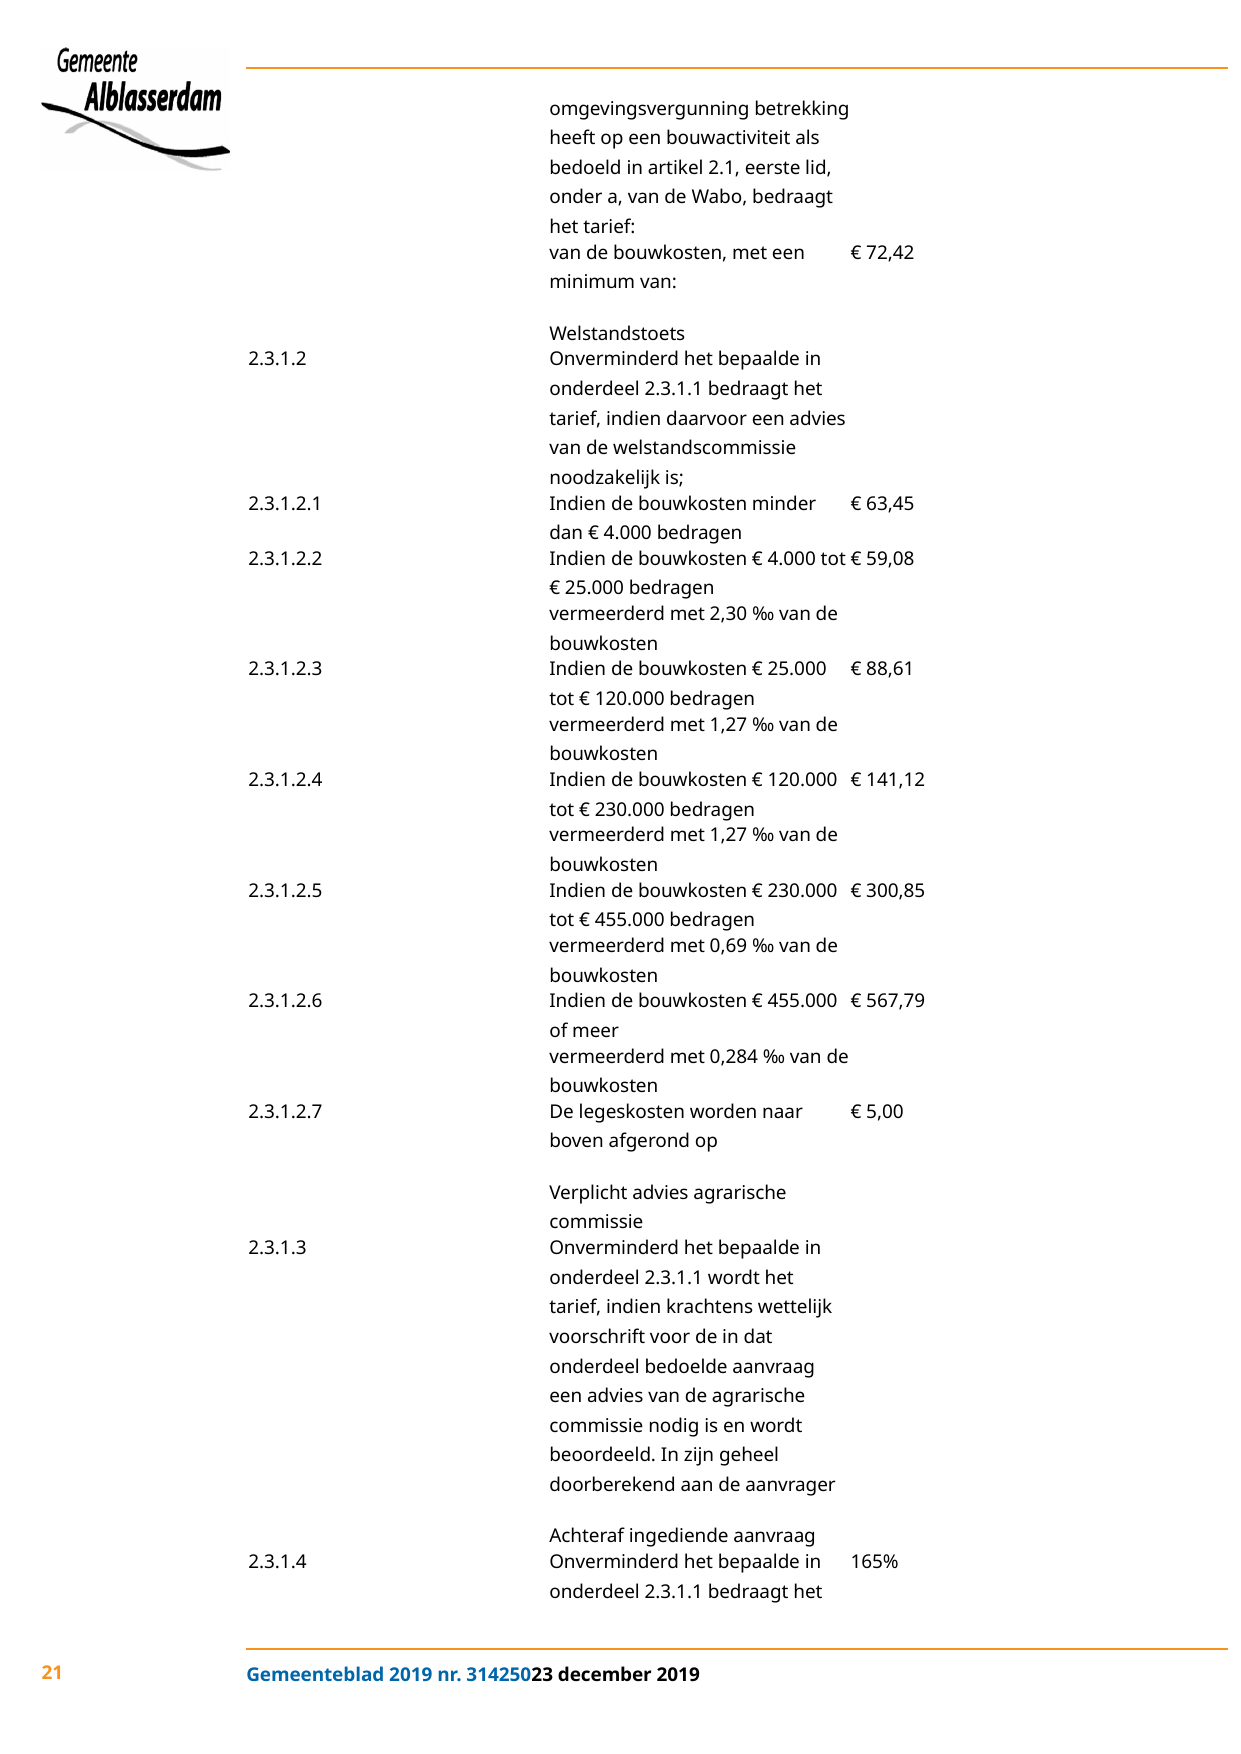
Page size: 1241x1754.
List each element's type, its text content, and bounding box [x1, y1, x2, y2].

table_cell [248, 600, 549, 656]
table_cell [248, 1179, 549, 1234]
table_cell [248, 711, 549, 766]
table_cell [248, 294, 549, 320]
table_cell [248, 822, 549, 877]
table_cell [850, 1043, 1152, 1098]
table_cell omgevingsvergunning betrekking heeft op een bouwactiviteit als bedoeld in artikel 2.1, eerste lid, onder a, van de Wabo, bedraagt het tarief: [549, 95, 850, 239]
table_cell € 300,85 [850, 877, 1152, 932]
table_cell Indien de bouwkosten € 4.000 tot € 25.000 bedragen [549, 545, 850, 600]
table_cell 2.3.1.2.4 [248, 766, 549, 822]
table_cell 165% [850, 1548, 1152, 1604]
table_cell [850, 600, 1152, 656]
table_cell Onverminderd het bepaalde in onderdeel 2.3.1.1 bedraagt het tarief, indien daarvoor een advies van de welstandscommissie noodzakelijk is; [549, 346, 850, 490]
table_cell vermeerderd met 1,27 ‰ van de bouwkosten [549, 822, 850, 877]
table_cell Indien de bouwkosten € 120.000 tot € 230.000 bedragen [549, 766, 850, 822]
table_cell [850, 1154, 1152, 1179]
table_cell € 88,61 [850, 656, 1152, 711]
table_cell [850, 1179, 1152, 1234]
table_cell [549, 1497, 850, 1523]
table_cell 2.3.1.2.2 [248, 545, 549, 600]
table_cell [248, 1523, 549, 1548]
table_cell 2.3.1.4 [248, 1548, 549, 1604]
table_cell [850, 1523, 1152, 1548]
table_cell € 63,45 [850, 490, 1152, 545]
table_cell 2.3.1.3 [248, 1235, 549, 1497]
table_cell 2.3.1.2.6 [248, 988, 549, 1043]
table_cell € 567,79 [850, 988, 1152, 1043]
table_cell [549, 1154, 850, 1179]
table_cell [850, 95, 1152, 239]
table_cell Onverminderd het bepaalde in onderdeel 2.3.1.1 bedraagt het [549, 1548, 850, 1604]
table_cell [850, 294, 1152, 320]
table_cell [850, 1497, 1152, 1523]
table_cell [850, 320, 1152, 346]
table_cell Indien de bouwkosten € 25.000 tot € 120.000 bedragen [549, 656, 850, 711]
table_cell vermeerderd met 0,284 ‰ van de bouwkosten [549, 1043, 850, 1098]
table_cell [850, 932, 1152, 987]
table_cell [248, 320, 549, 346]
table_cell [248, 1043, 549, 1098]
table_cell [850, 1235, 1152, 1497]
table_cell [850, 711, 1152, 766]
table_cell De legeskosten worden naar boven afgerond op [549, 1098, 850, 1153]
table_cell [248, 239, 549, 294]
table_cell Onverminderd het bepaalde in onderdeel 2.3.1.1 wordt het tarief, indien krachtens wettelijk voorschrift voor de in dat onderdeel bedoelde aanvraag een advies van de agrarische commissie nodig is en wordt beoordeeld. In zijn geheel doorberekend aan de aanvrager [549, 1235, 850, 1497]
table_cell 2.3.1.2.3 [248, 656, 549, 711]
table_cell [549, 294, 850, 320]
table_cell 2.3.1.2.7 [248, 1098, 549, 1153]
table_cell [850, 346, 1152, 490]
picture [41, 47, 231, 172]
table_cell [248, 95, 549, 239]
table_cell € 72,42 [850, 239, 1152, 294]
table_cell € 141,12 [850, 766, 1152, 822]
table_cell Verplicht advies agrarische commissie [549, 1179, 850, 1234]
table_cell vermeerderd met 0,69 ‰ van de bouwkosten [549, 932, 850, 987]
table_cell € 59,08 [850, 545, 1152, 600]
table_cell Indien de bouwkosten € 230.000 tot € 455.000 bedragen [549, 877, 850, 932]
table_cell € 5,00 [850, 1098, 1152, 1153]
table_cell Indien de bouwkosten € 455.000 of meer [549, 988, 850, 1043]
table_cell Indien de bouwkosten minder dan € 4.000 bedragen [549, 490, 850, 545]
table_cell 2.3.1.2.1 [248, 490, 549, 545]
table_cell [248, 1497, 549, 1523]
table_cell vermeerderd met 1,27 ‰ van de bouwkosten [549, 711, 850, 766]
table_cell [248, 932, 549, 987]
table_cell Welstandstoets [549, 320, 850, 346]
table_cell van de bouwkosten, met een minimum van: [549, 239, 850, 294]
table_cell [248, 1154, 549, 1179]
table_cell vermeerderd met 2,30 ‰ van de bouwkosten [549, 600, 850, 656]
table_cell Achteraf ingediende aanvraag [549, 1523, 850, 1548]
table_cell [850, 822, 1152, 877]
table_cell 2.3.1.2.5 [248, 877, 549, 932]
table_cell 2.3.1.2 [248, 346, 549, 490]
